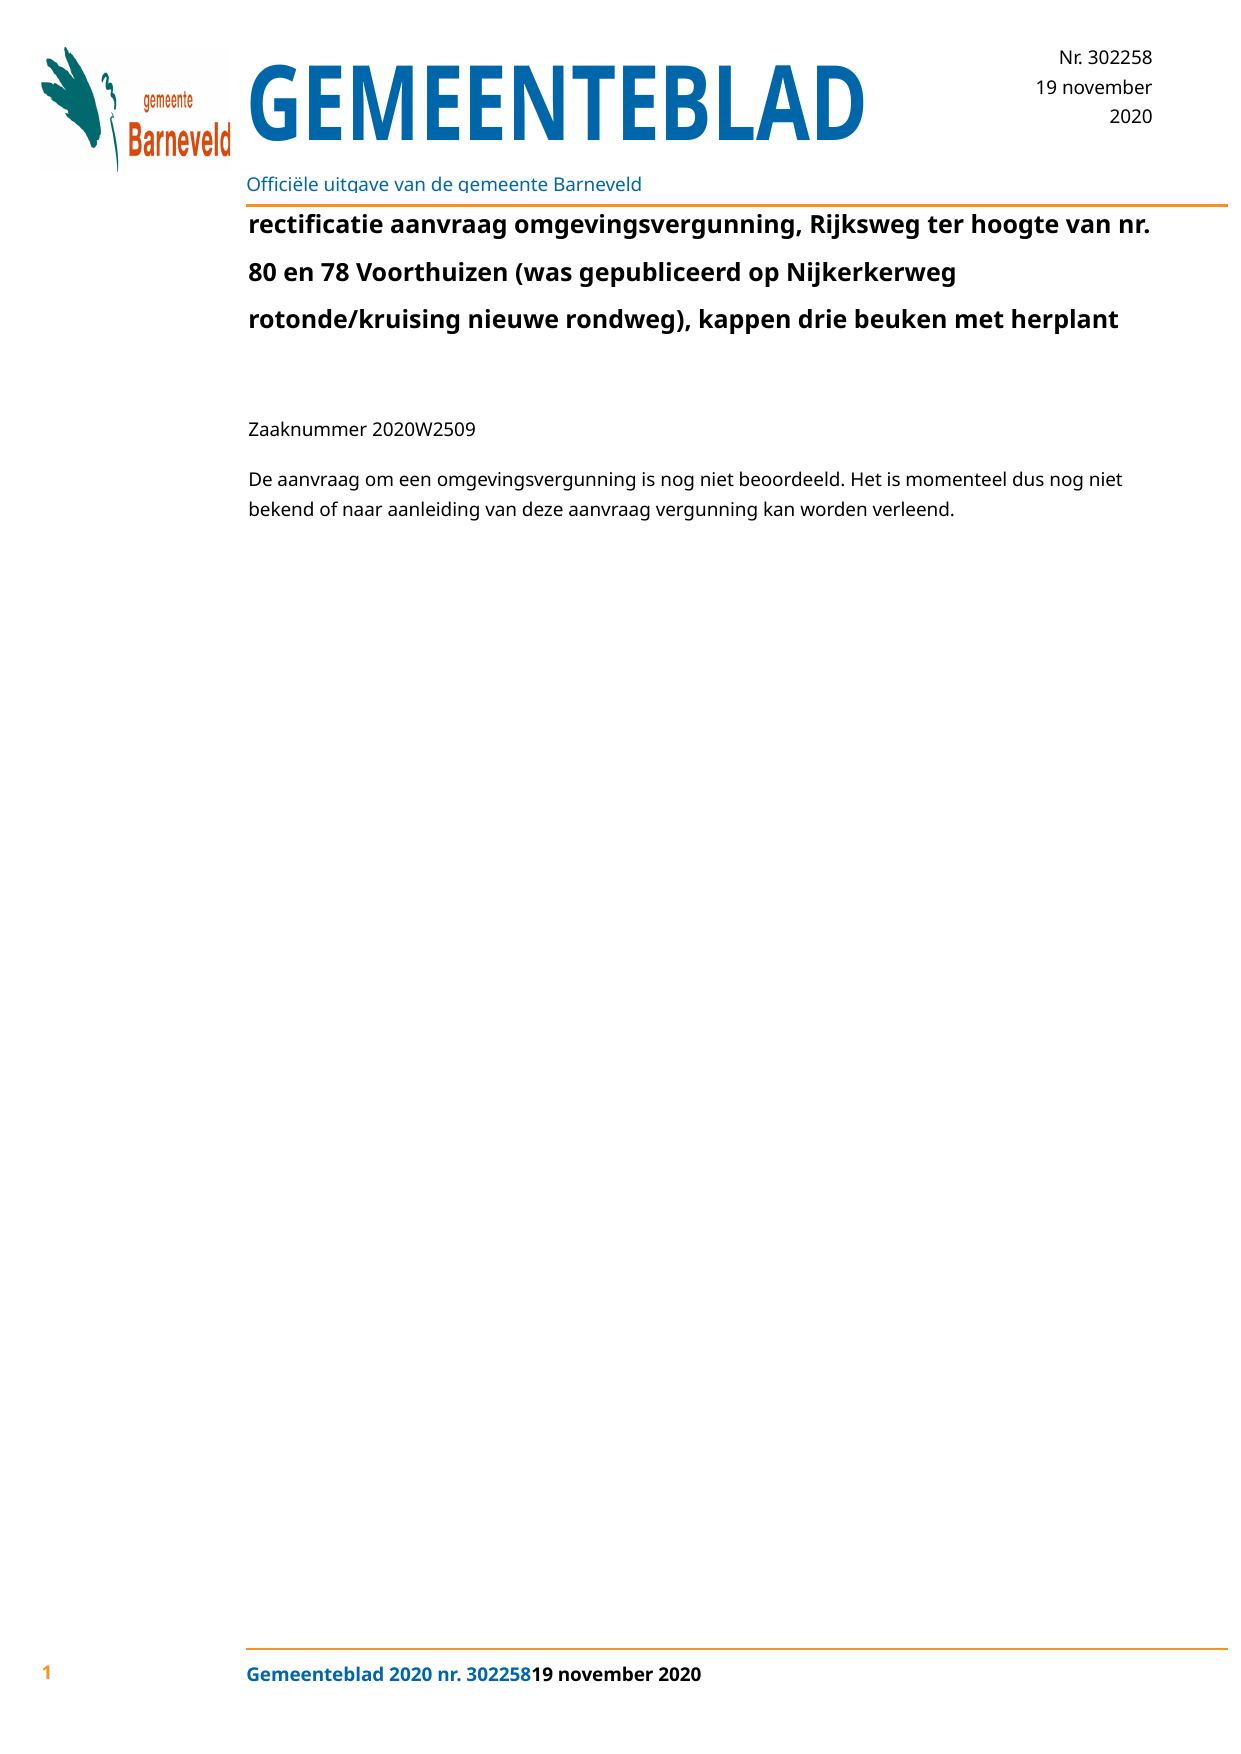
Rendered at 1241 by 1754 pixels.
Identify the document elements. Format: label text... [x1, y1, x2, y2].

text Zaaknummer 2020W2509 [248, 416, 1152, 442]
picture [41, 47, 231, 172]
text De aanvraag om een omgevingsvergunning is nog niet beoordeeld. Het is momenteel dus nog niet bekend of naar aanleiding van deze aanvraag vergunning kan worden verleend. [248, 466, 1152, 522]
text rectificatie aanvraag omgevingsvergunning, Rijksweg ter hoogte van nr. 80 en 78 Voorthuizen (was gepubliceerd op Nijkerkerweg rotonde/kruising nieuwe rondweg), kappen drie beuken met herplant [248, 207, 1152, 336]
